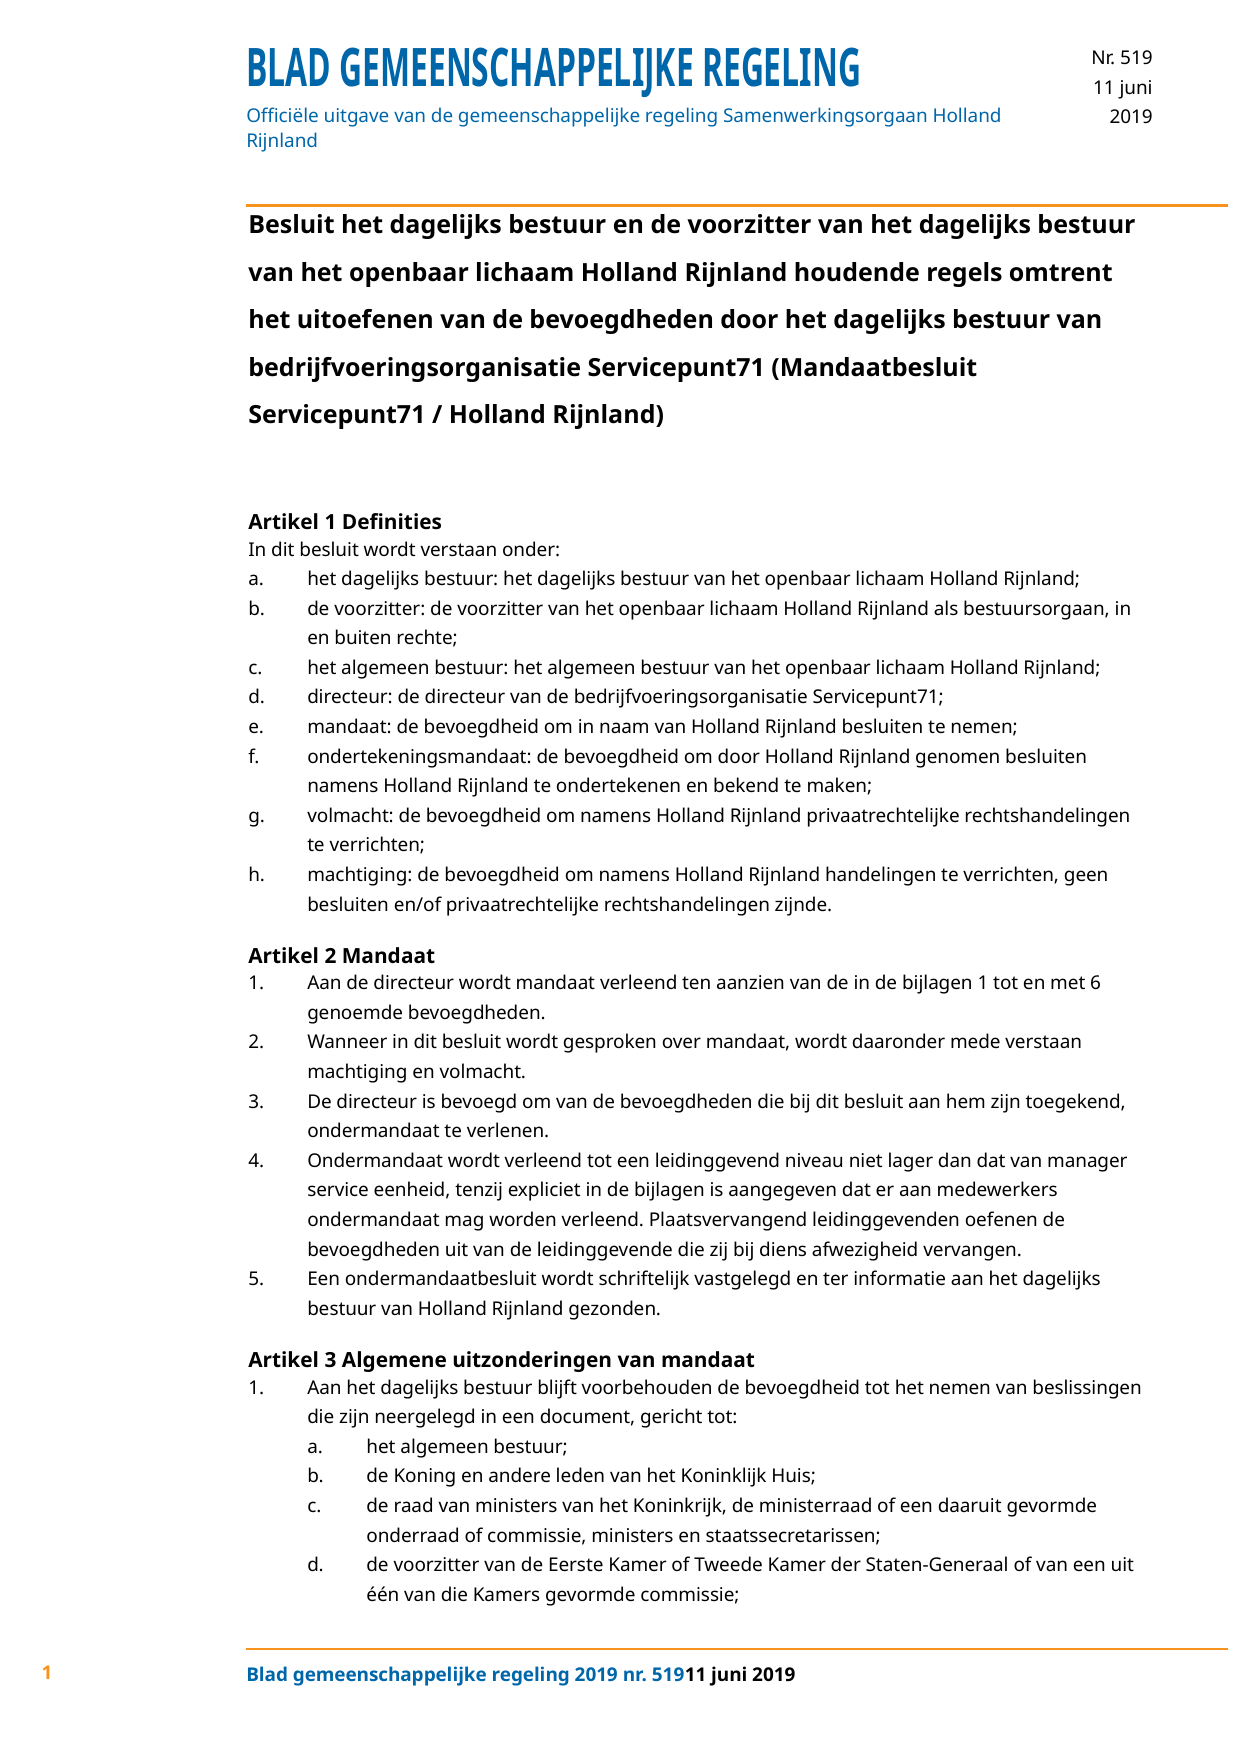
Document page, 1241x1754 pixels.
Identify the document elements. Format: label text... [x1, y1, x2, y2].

text Artikel 1 Definities [248, 507, 1152, 536]
list het dagelijks bestuur: het dagelijks bestuur van het openbaar lichaam Holland Rijnland; [248, 565, 1152, 591]
text Besluit het dagelijks bestuur en de voorzitter van het dagelijks bestuur van het openbaar lichaam Holland Rijnland houdende regels omtrent het uitoefenen van de bevoegdheden door het dagelijks bestuur van bedrijfvoeringsorganisatie Servicepunt71 (Mandaatbesluit Servicepunt71 / Holland Rijnland) [248, 207, 1152, 431]
list Aan de directeur wordt mandaat verleend ten aanzien van de in de bijlagen 1 tot en met 6 genoemde bevoegdheden. [248, 969, 1152, 1025]
list het algemeen bestuur; [307, 1433, 1152, 1459]
list ondertekeningsmandaat: de bevoegdheid om door Holland Rijnland genomen besluiten namens Holland Rijnland te ondertekenen en bekend te maken; [248, 743, 1152, 798]
list volmacht: de bevoegdheid om namens Holland Rijnland privaatrechtelijke rechtshandelingen te verrichten; [248, 802, 1152, 857]
list Een ondermandaatbesluit wordt schriftelijk vastgelegd en ter informatie aan het dagelijks bestuur van Holland Rijnland gezonden. [248, 1265, 1152, 1321]
list Ondermandaat wordt verleend tot een leidinggevend niveau niet lager dan dat van manager service eenheid, tenzij expliciet in de bijlagen is aangegeven dat er aan medewerkers ondermandaat mag worden verleend. Plaatsvervangend leidinggevenden oefenen de bevoegdheden uit van de leidinggevende die zij bij diens afwezigheid vervangen. [248, 1147, 1152, 1262]
picture [41, 47, 231, 172]
text Artikel 2 Mandaat [248, 941, 1152, 969]
list directeur: de directeur van de bedrijfvoeringsorganisatie Servicepunt71; [248, 684, 1152, 709]
list de voorzitter: de voorzitter van het openbaar lichaam Holland Rijnland als bestuursorgaan, in en buiten rechte; [248, 595, 1152, 650]
list machtiging: de bevoegdheid om namens Holland Rijnland handelingen te verrichten, geen besluiten en/of privaatrechtelijke rechtshandelingen zijnde. [248, 861, 1152, 916]
text Artikel 3 Algemene uitzonderingen van mandaat [248, 1345, 1152, 1374]
list de Koning en andere leden van het Koninklijk Huis; [307, 1463, 1152, 1488]
text In dit besluit wordt verstaan onder: [248, 536, 1152, 561]
list Wanneer in dit besluit wordt gesproken over mandaat, wordt daaronder mede verstaan machtiging en volmacht. [248, 1029, 1152, 1084]
list de voorzitter van de Eerste Kamer of Tweede Kamer der Staten-Generaal of van een uit één van die Kamers gevormde commissie; [307, 1551, 1152, 1607]
list mandaat: de bevoegdheid om in naam van Holland Rijnland besluiten te nemen; [248, 713, 1152, 739]
list de raad van ministers van het Koninkrijk, de ministerraad of een daaruit gevormde onderraad of commissie, ministers en staatssecretarissen; [307, 1492, 1152, 1547]
list Aan het dagelijks bestuur blijft voorbehouden de bevoegdheid tot het nemen van beslissingen die zijn neergelegd in een document, gericht tot: [248, 1374, 1152, 1429]
list het algemeen bestuur: het algemeen bestuur van het openbaar lichaam Holland Rijnland; [248, 654, 1152, 680]
list De directeur is bevoegd om van de bevoegdheden die bij dit besluit aan hem zijn toegekend, ondermandaat te verlenen. [248, 1088, 1152, 1143]
